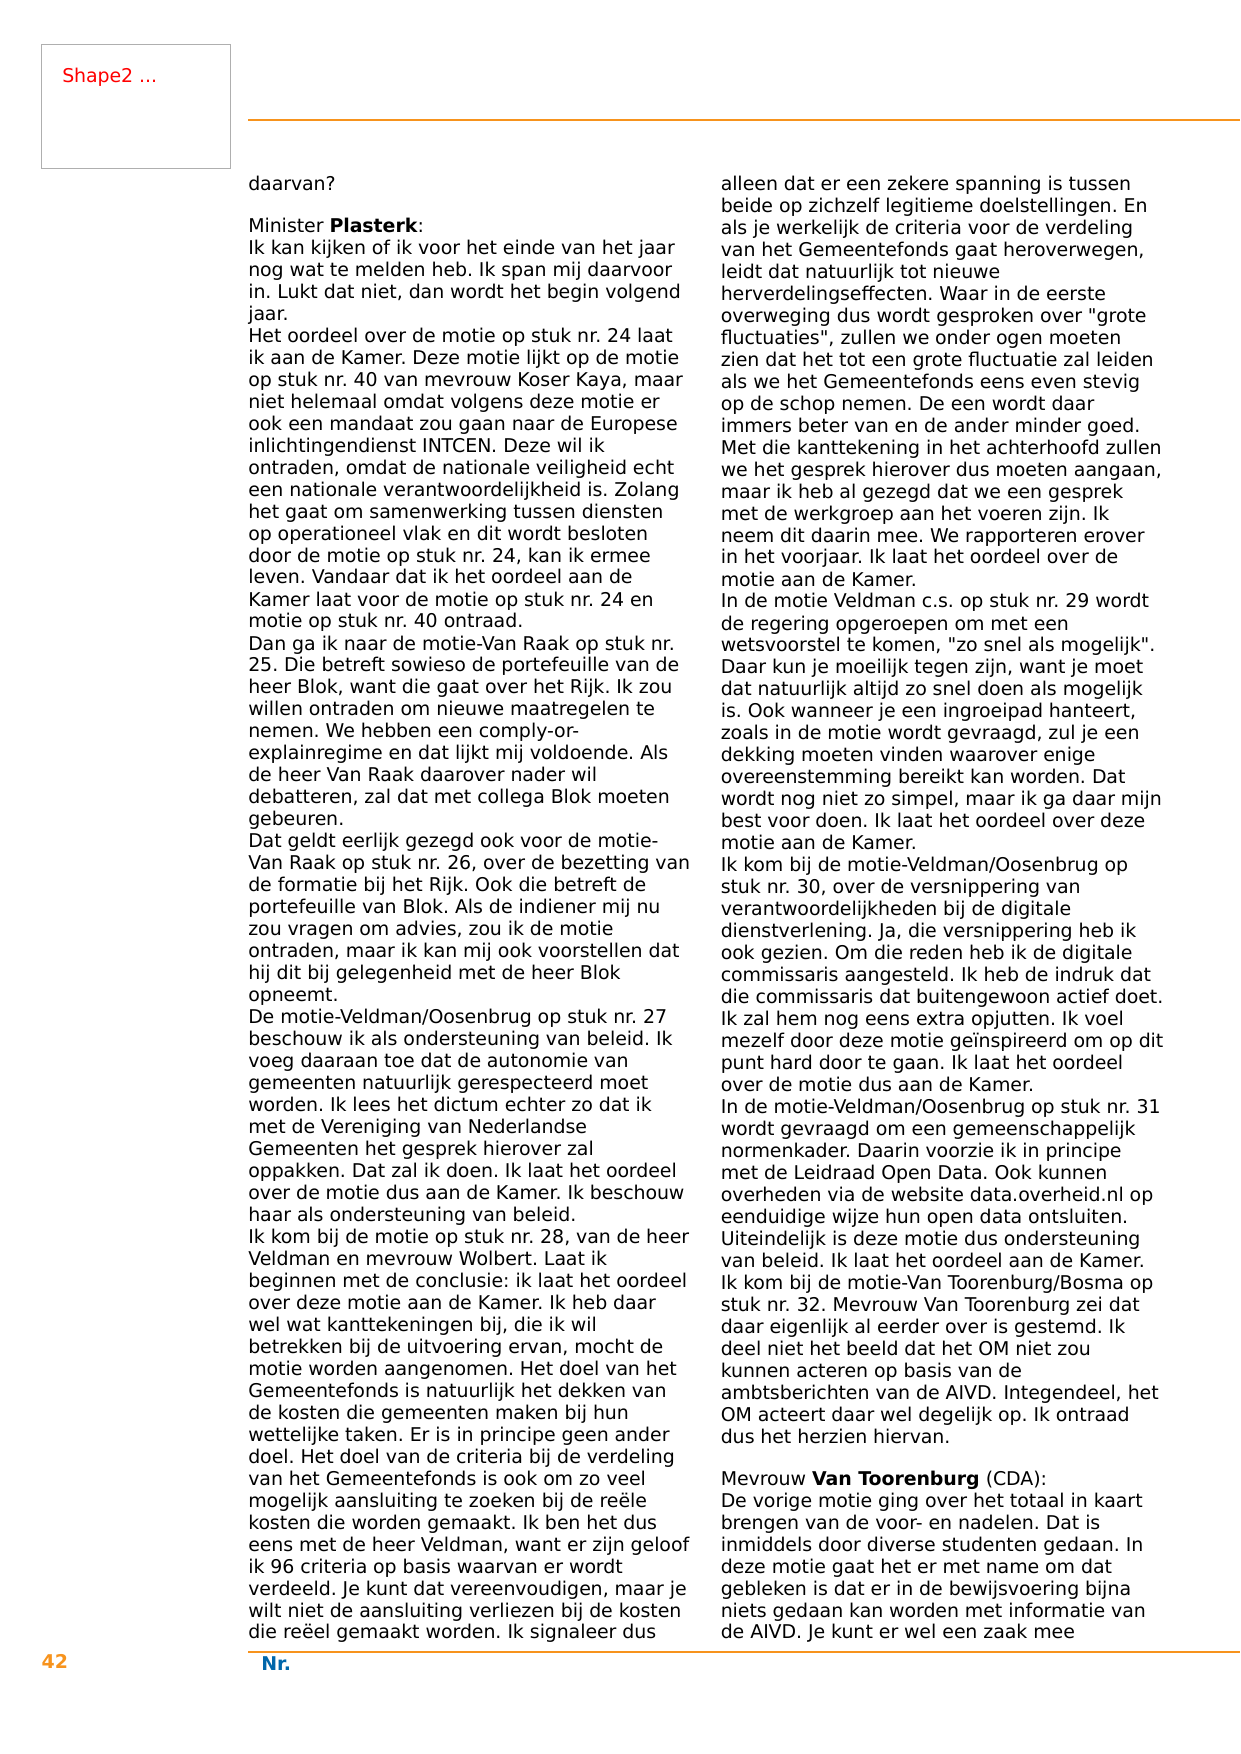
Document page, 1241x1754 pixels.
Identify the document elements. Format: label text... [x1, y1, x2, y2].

text daarvan? [248, 173, 691, 195]
text Ik kom bij de motie op stuk nr. 28, van de heer Veldman en mevrouw Wolbert. Laat ik beginnen met de conclusie: ik laat het oordeel over deze motie aan de Kamer. Ik heb daar wel wat kanttekeningen bij, die ik wil betrekken bij de uitvoering ervan, mocht de motie worden aangenomen. Het doel van het Gemeentefonds is natuurlijk het dekken van de kosten die gemeenten maken bij hun wettelijke taken. Er is in principe geen ander doel. Het doel van de criteria bij de verdeling van het Gemeentefonds is ook om zo veel mogelijk aansluiting te zoeken bij de reële kosten die worden gemaakt. Ik ben het dus eens met de heer Veldman, want er zijn geloof ik 96 criteria op basis waarvan er wordt verdeeld. Je kunt dat vereenvoudigen, maar je wilt niet de aansluiting verliezen bij de kosten die reëel gemaakt worden. Ik signaleer dus [248, 1226, 691, 1643]
text alleen dat er een zekere spanning is tussen beide op zichzelf legitieme doelstellingen. En als je werkelijk de criteria voor de verdeling van het Gemeentefonds gaat heroverwegen, leidt dat natuurlijk tot nieuwe herverdelingseffecten. Waar in de eerste overweging dus wordt gesproken over "grote fluctuaties", zullen we onder ogen moeten zien dat het tot een grote fluctuatie zal leiden als we het Gemeentefonds eens even stevig op de schop nemen. De een wordt daar immers beter van en de ander minder goed. Met die kanttekening in het achterhoofd zullen we het gesprek hierover dus moeten aangaan, maar ik heb al gezegd dat we een gesprek met de werkgroep aan het voeren zijn. Ik neem dit daarin mee. We rapporteren erover in het voorjaar. Ik laat het oordeel over de motie aan de Kamer. [721, 173, 1163, 590]
text Mevrouw Van Toorenburg (CDA): [721, 1468, 1163, 1489]
text In de motie Veldman c.s. op stuk nr. 29 wordt de regering opgeroepen om met een wetsvoorstel te komen, "zo snel als mogelijk". Daar kun je moeilijk tegen zijn, want je moet dat natuurlijk altijd zo snel doen als mogelijk is. Ook wanneer je een ingroeipad hanteert, zoals in de motie wordt gevraagd, zul je een dekking moeten vinden waarover enige overeenstemming bereikt kan worden. Dat wordt nog niet zo simpel, maar ik ga daar mijn best voor doen. Ik laat het oordeel over deze motie aan de Kamer. [721, 590, 1163, 854]
text De vorige motie ging over het totaal in kaart brengen van de voor- en nadelen. Dat is inmiddels door diverse studenten gedaan. In deze motie gaat het er met name om dat gebleken is dat er in de bewijsvoering bijna niets gedaan kan worden met informatie van de AIVD. Je kunt er wel een zaak mee [721, 1489, 1163, 1643]
text Dat geldt eerlijk gezegd ook voor de motie-Van Raak op stuk nr. 26, over de bezetting van de formatie bij het Rijk. Ook die betreft de portefeuille van Blok. Als de indiener mij nu zou vragen om advies, zou ik de motie ontraden, maar ik kan mij ook voorstellen dat hij dit bij gelegenheid met de heer Blok opneemt. [248, 830, 691, 1006]
text Ik kom bij de motie-Van Toorenburg/Bosma op stuk nr. 32. Mevrouw Van Toorenburg zei dat daar eigenlijk al eerder over is gestemd. Ik deel niet het beeld dat het OM niet zou kunnen acteren op basis van de ambtsberichten van de AIVD. Integendeel, het OM acteert daar wel degelijk op. Ik ontraad dus het herzien hiervan. [721, 1272, 1163, 1448]
text De motie-Veldman/Oosenbrug op stuk nr. 27 beschouw ik als ondersteuning van beleid. Ik voeg daaraan toe dat de autonomie van gemeenten natuurlijk gerespecteerd moet worden. Ik lees het dictum echter zo dat ik met de Vereniging van Nederlandse Gemeenten het gesprek hierover zal oppakken. Dat zal ik doen. Ik laat het oordeel over de motie dus aan de Kamer. Ik beschouw haar als ondersteuning van beleid. [248, 1006, 691, 1226]
text Ik kan kijken of ik voor het einde van het jaar nog wat te melden heb. Ik span mij daarvoor in. Lukt dat niet, dan wordt het begin volgend jaar. [248, 237, 691, 325]
text Het oordeel over de motie op stuk nr. 24 laat ik aan de Kamer. Deze motie lijkt op de motie op stuk nr. 40 van mevrouw Koser Kaya, maar niet helemaal omdat volgens deze motie er ook een mandaat zou gaan naar de Europese inlichtingendienst INTCEN. Deze wil ik ontraden, omdat de nationale veiligheid echt een nationale verantwoordelijkheid is. Zolang het gaat om samenwerking tussen diensten op operationeel vlak en dit wordt besloten door de motie op stuk nr. 24, kan ik ermee leven. Vandaar dat ik het oordeel aan de Kamer laat voor de motie op stuk nr. 24 en motie op stuk nr. 40 ontraad. [248, 325, 691, 632]
text Minister Plasterk: [248, 215, 691, 237]
text Ik kom bij de motie-Veldman/Oosenbrug op stuk nr. 30, over de versnippering van verantwoordelijkheden bij de digitale dienstverlening. Ja, die versnippering heb ik ook gezien. Om die reden heb ik de digitale commissaris aangesteld. Ik heb de indruk dat die commissaris dat buitengewoon actief doet. Ik zal hem nog eens extra opjutten. Ik voel mezelf door deze motie geïnspireerd om op dit punt hard door te gaan. Ik laat het oordeel over de motie dus aan de Kamer. [721, 854, 1163, 1096]
text Dan ga ik naar de motie-Van Raak op stuk nr. 25. Die betreft sowieso de portefeuille van de heer Blok, want die gaat over het Rijk. Ik zou willen ontraden om nieuwe maatregelen te nemen. We hebben een comply-or-explainregime en dat lijkt mij voldoende. Als de heer Van Raak daarover nader wil debatteren, zal dat met collega Blok moeten gebeuren. [248, 632, 691, 830]
text In de motie-Veldman/Oosenbrug op stuk nr. 31 wordt gevraagd om een gemeenschappelijk normenkader. Daarin voorzie ik in principe met de Leidraad Open Data. Ook kunnen overheden via de website data.overheid.nl op eenduidige wijze hun open data ontsluiten. Uiteindelijk is deze motie dus ondersteuning van beleid. Ik laat het oordeel aan de Kamer. [721, 1096, 1163, 1272]
